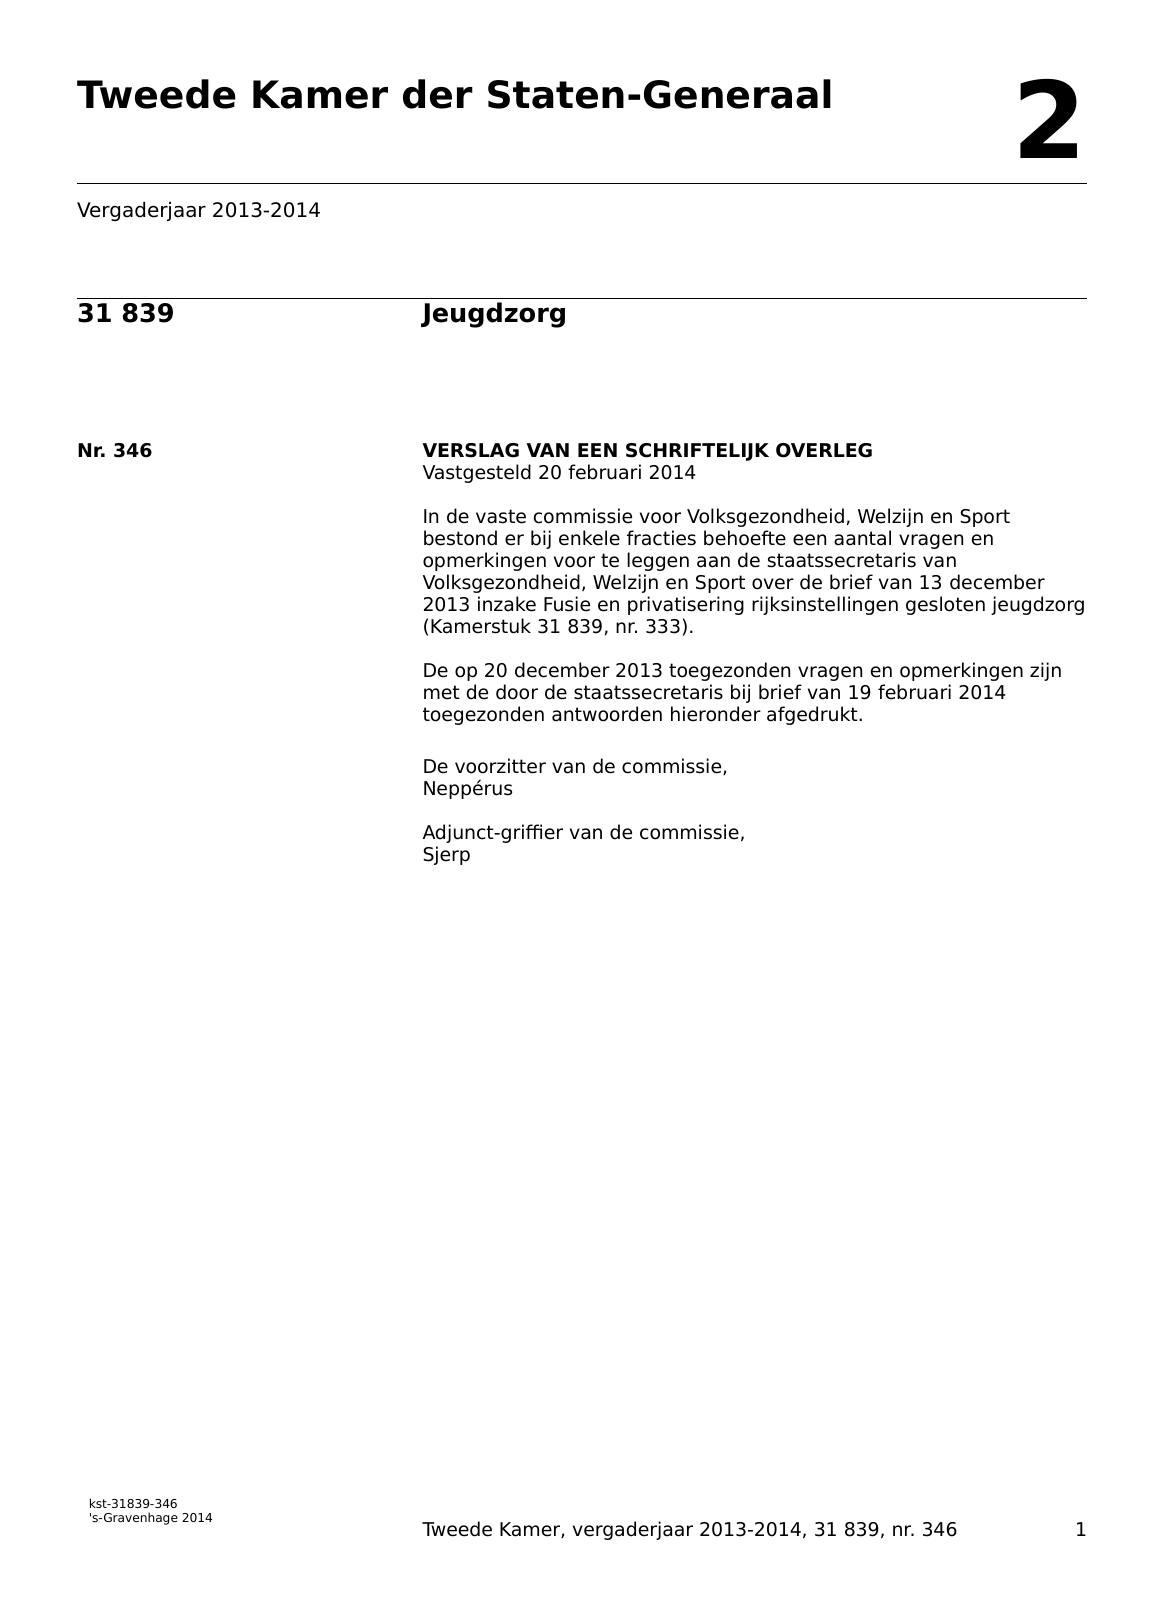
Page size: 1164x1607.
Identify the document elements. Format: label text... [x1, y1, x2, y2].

table_cell Vergaderjaar 2013-2014 [77, 184, 1087, 298]
text 's-Gravenhage 2014 [88, 1511, 323, 1525]
text Adjunct-griffier van de commissie, Sjerp [422, 822, 1087, 866]
text De voorzitter van de commissie, Neppérus [422, 756, 1087, 800]
text Vastgesteld 20 februari 2014 [422, 462, 1087, 484]
table_header 2 [886, 59, 1087, 183]
text kst-31839-346 [88, 1497, 323, 1511]
table_header Tweede Kamer der Staten-Generaal [77, 59, 886, 183]
subtitle 31 839 Jeugdzorg [77, 299, 1087, 329]
subtitle Nr. 346 VERSLAG VAN EEN SCHRIFTELIJK OVERLEG [77, 440, 1087, 462]
text De op 20 december 2013 toegezonden vragen en opmerkingen zijn met de door de staatssecretaris bij brief van 19 februari 2014 toegezonden antwoorden hieronder afgedrukt. [422, 660, 1087, 726]
text In de vaste commissie voor Volksgezondheid, Welzijn en Sport bestond er bij enkele fracties behoefte een aantal vragen en opmerkingen voor te leggen aan de staatssecretaris van Volksgezondheid, Welzijn en Sport over de brief van 13 december 2013 inzake Fusie en privatisering rijksinstellingen gesloten jeugdzorg (Kamerstuk 31 839, nr. 333). [422, 506, 1087, 638]
